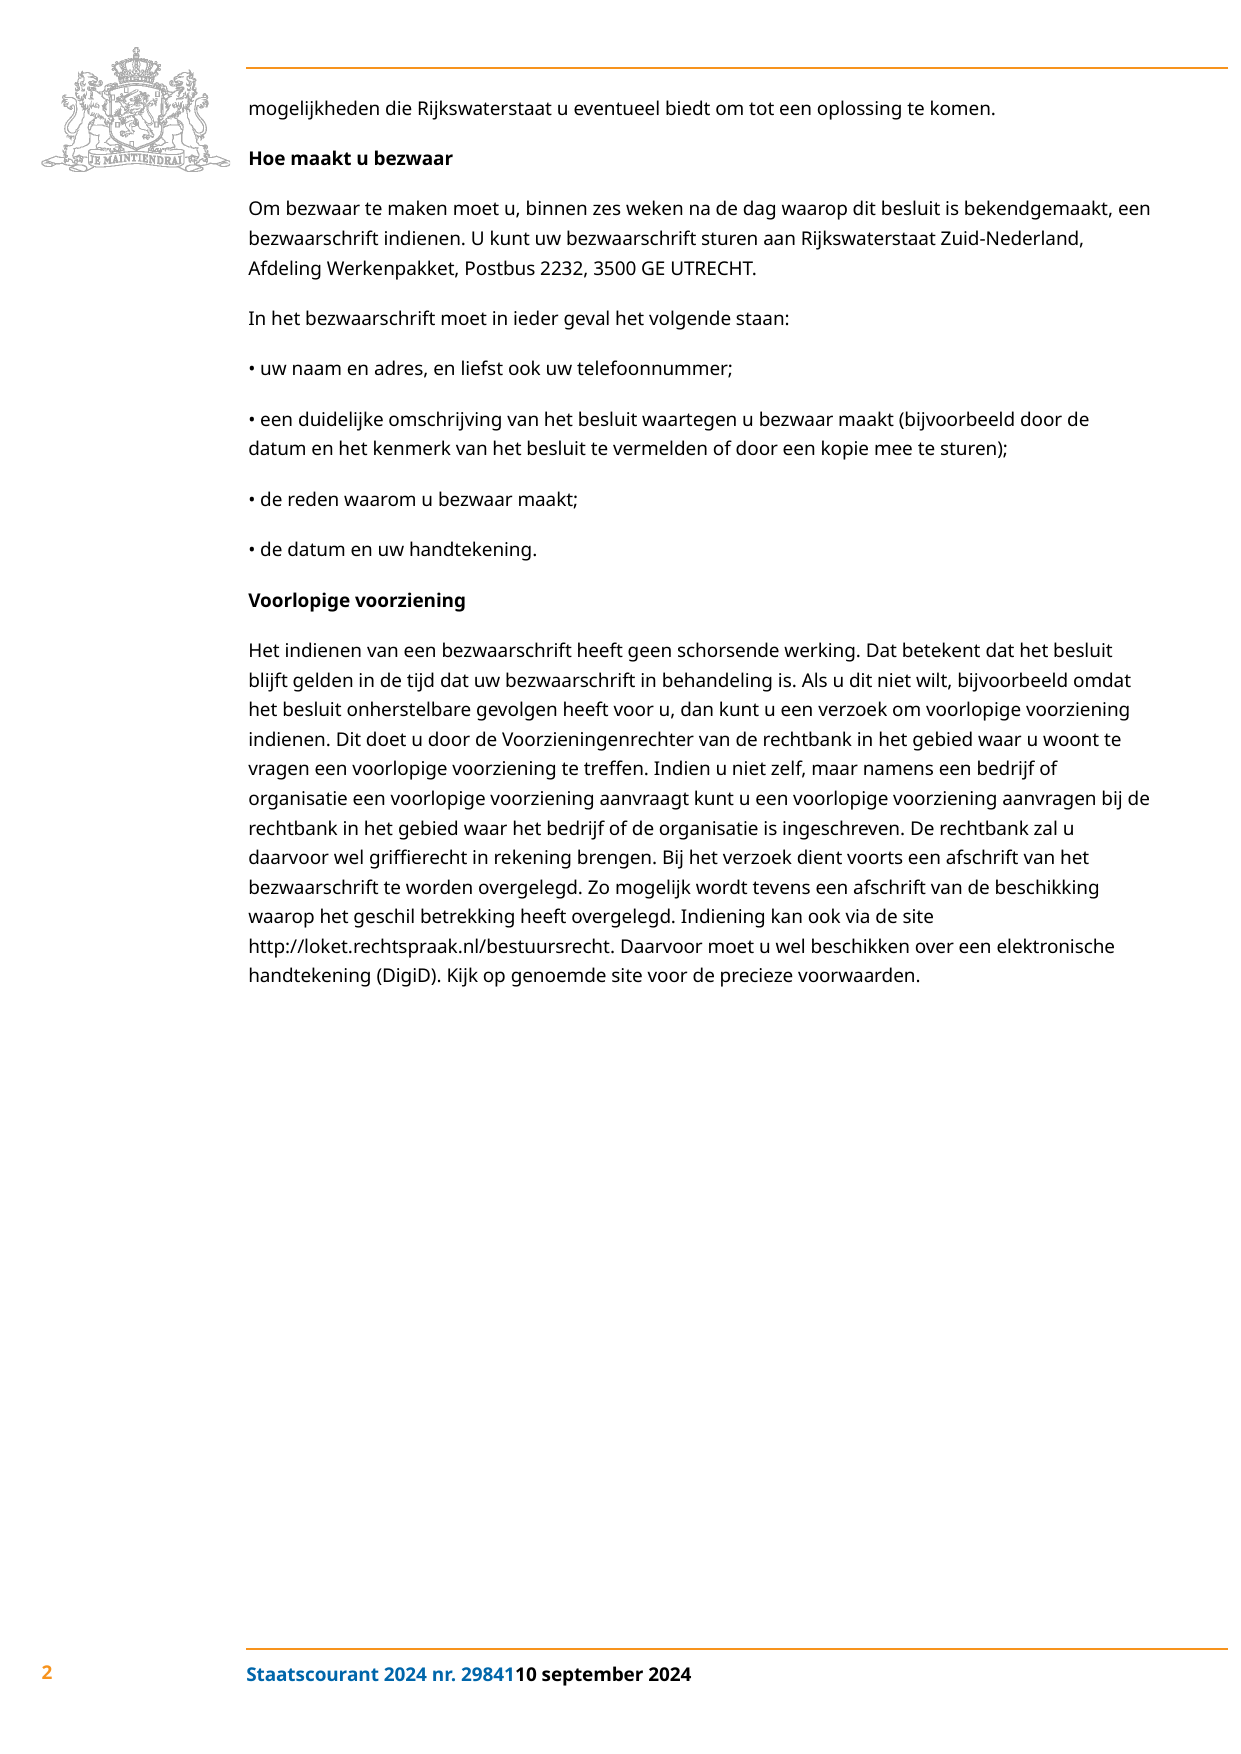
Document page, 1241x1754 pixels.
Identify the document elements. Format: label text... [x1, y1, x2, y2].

text Hoe maakt u bezwaar [248, 145, 1152, 171]
text In het bezwaarschrift moet in ieder geval het volgende staan: [248, 305, 1152, 331]
text Het indienen van een bezwaarschrift heeft geen schorsende werking. Dat betekent dat het besluit blijft gelden in de tijd dat uw bezwaarschrift in behandeling is. Als u dit niet wilt, bijvoorbeeld omdat het besluit onherstelbare gevolgen heeft voor u, dan kunt u een verzoek om voorlopige voorziening indienen. Dit doet u door de Voorzieningenrechter van de rechtbank in het gebied waar u woont te vragen een voorlopige voorziening te treffen. Indien u niet zelf, maar namens een bedrijf of organisatie een voorlopige voorziening aanvraagt kunt u een voorlopige voorziening aanvragen bij de rechtbank in het gebied waar het bedrijf of de organisatie is ingeschreven. De rechtbank zal u daarvoor wel griffierecht in rekening brengen. Bij het verzoek dient voorts een afschrift van het bezwaarschrift te worden overgelegd. Zo mogelijk wordt tevens een afschrift van de beschikking waarop het geschil betrekking heeft overgelegd. Indiening kan ook via de site http://loket.rechtspraak.nl/bestuursrecht. Daarvoor moet u wel beschikken over een elektronische handtekening (DigiD). Kijk op genoemde site voor de precieze voorwaarden. [248, 637, 1152, 988]
text • een duidelijke omschrijving van het besluit waartegen u bezwaar maakt (bijvoorbeeld door de datum en het kenmerk van het besluit te vermelden of door een kopie mee te sturen); [248, 406, 1152, 461]
text • de reden waarom u bezwaar maakt; [248, 486, 1152, 512]
text Voorlopige voorziening [248, 587, 1152, 613]
text • de datum en uw handtekening. [248, 536, 1152, 562]
text • uw naam en adres, en liefst ook uw telefoonnummer; [248, 356, 1152, 381]
text mogelijkheden die Rijkswaterstaat u eventueel biedt om tot een oplossing te komen. [248, 95, 1152, 121]
text Om bezwaar te maken moet u, binnen zes weken na de dag waarop dit besluit is bekendgemaakt, een bezwaarschrift indienen. U kunt uw bezwaarschrift sturen aan Rijkswaterstaat Zuid-Nederland, Afdeling Werkenpakket, Postbus 2232, 3500 GE UTRECHT. [248, 196, 1152, 281]
picture [41, 47, 231, 172]
